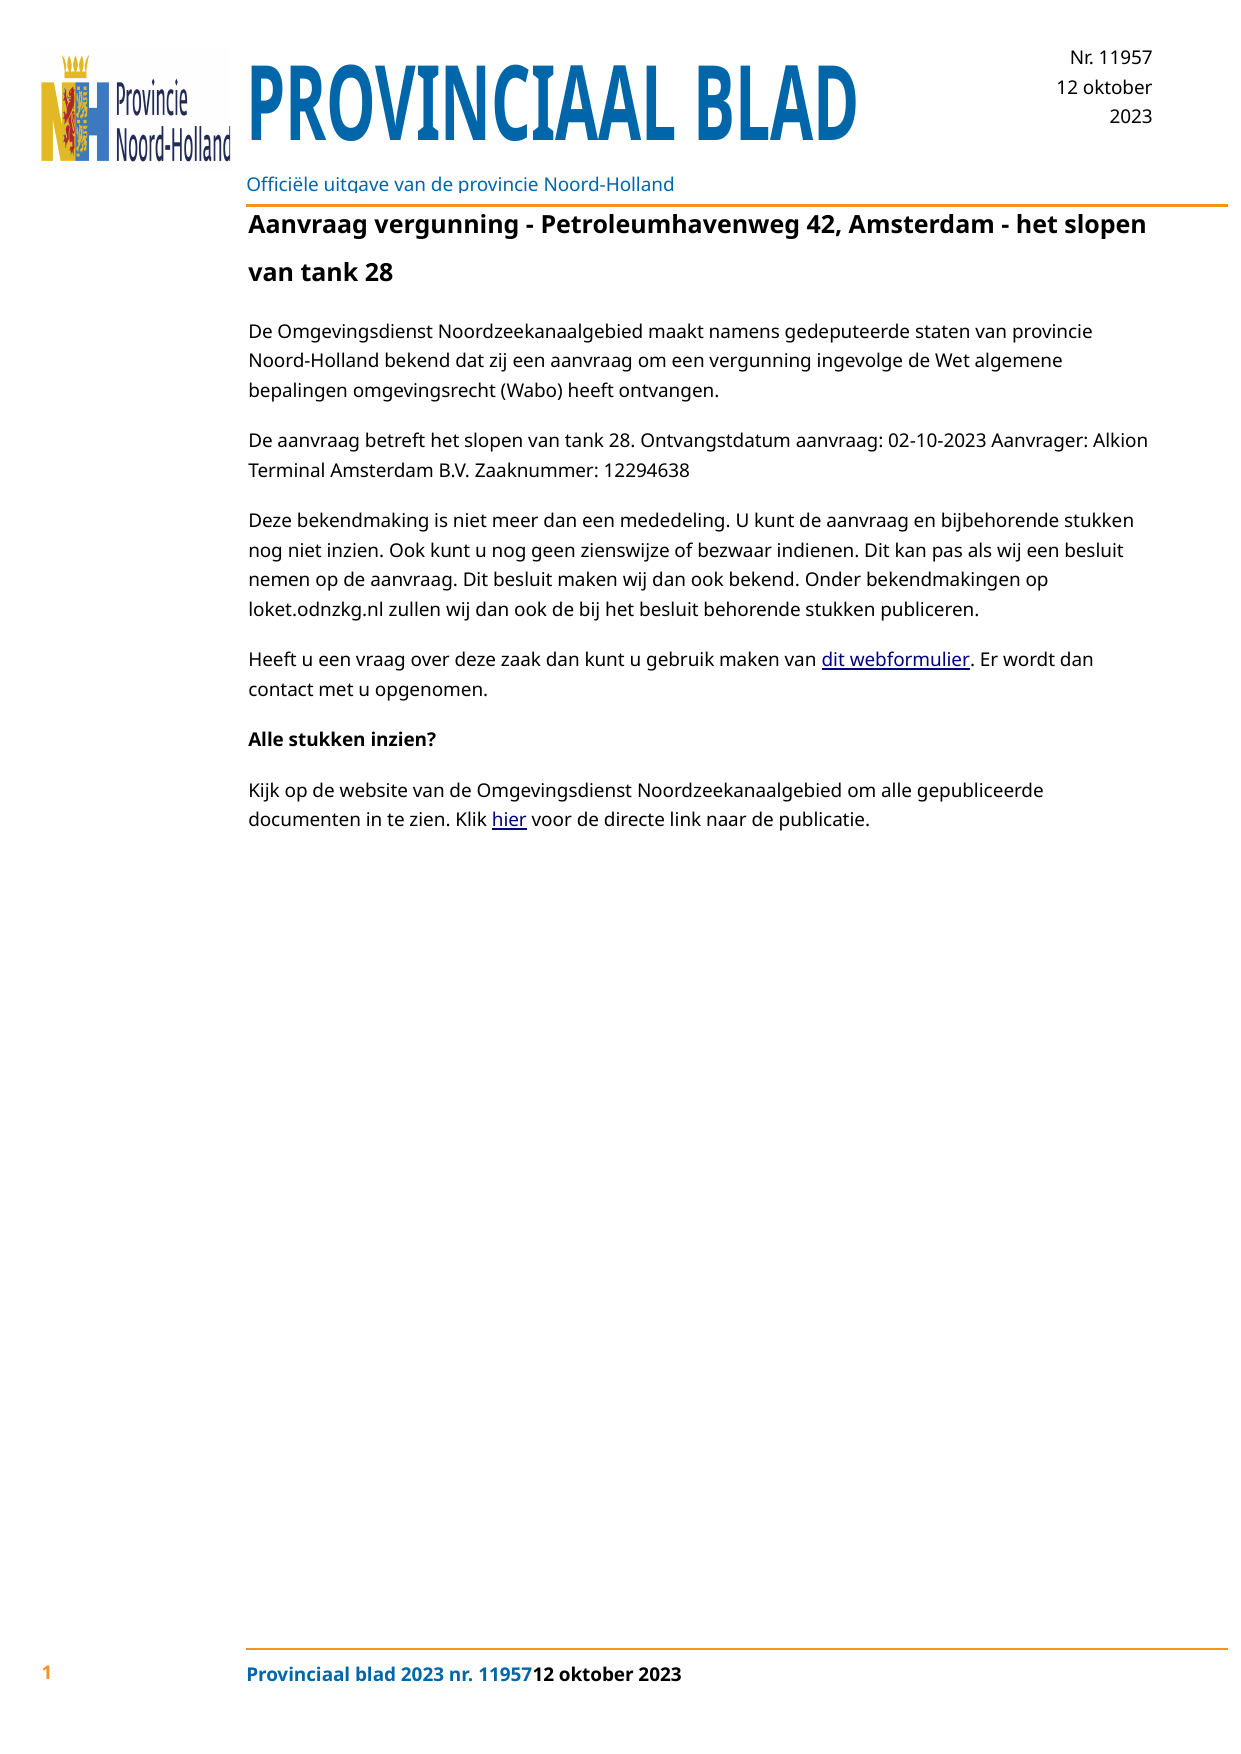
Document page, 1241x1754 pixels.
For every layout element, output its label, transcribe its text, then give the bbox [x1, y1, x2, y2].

text Alle stukken inzien? [248, 727, 1152, 752]
text Deze bekendmaking is niet meer dan een mededeling. U kunt de aanvraag en bijbehorende stukken nog niet inzien. Ook kunt u nog geen zienswijze of bezwaar indienen. Dit kan pas als wij een besluit nemen op de aanvraag. Dit besluit maken wij dan ook bekend. Onder bekendmakingen op loket.odnzkg.nl zullen wij dan ook de bij het besluit behorende stukken publiceren. [248, 507, 1152, 622]
text Kijk op de website van de Omgevingsdienst Noordzeekanaalgebied om alle gepubliceerde documenten in te zien. Klik hier voor de directe link naar de publicatie. [248, 777, 1152, 832]
text Heeft u een vraag over deze zaak dan kunt u gebruik maken van dit webformulier. Er wordt dan contact met u opgenomen. [248, 647, 1152, 702]
text Aanvraag vergunning - Petroleumhavenweg 42, Amsterdam - het slopen van tank 28 [248, 207, 1152, 288]
text De aanvraag betreft het slopen van tank 28. Ontvangstdatum aanvraag: 02-10-2023 Aanvrager: Alkion Terminal Amsterdam B.V. Zaaknummer: 12294638 [248, 427, 1152, 483]
picture [41, 47, 231, 172]
text De Omgevingsdienst Noordzeekanaalgebied maakt namens gedeputeerde staten van provincie Noord-Holland bekend dat zij een aanvraag om een vergunning ingevolge de Wet algemene bepalingen omgevingsrecht (Wabo) heeft ontvangen. [248, 318, 1152, 403]
